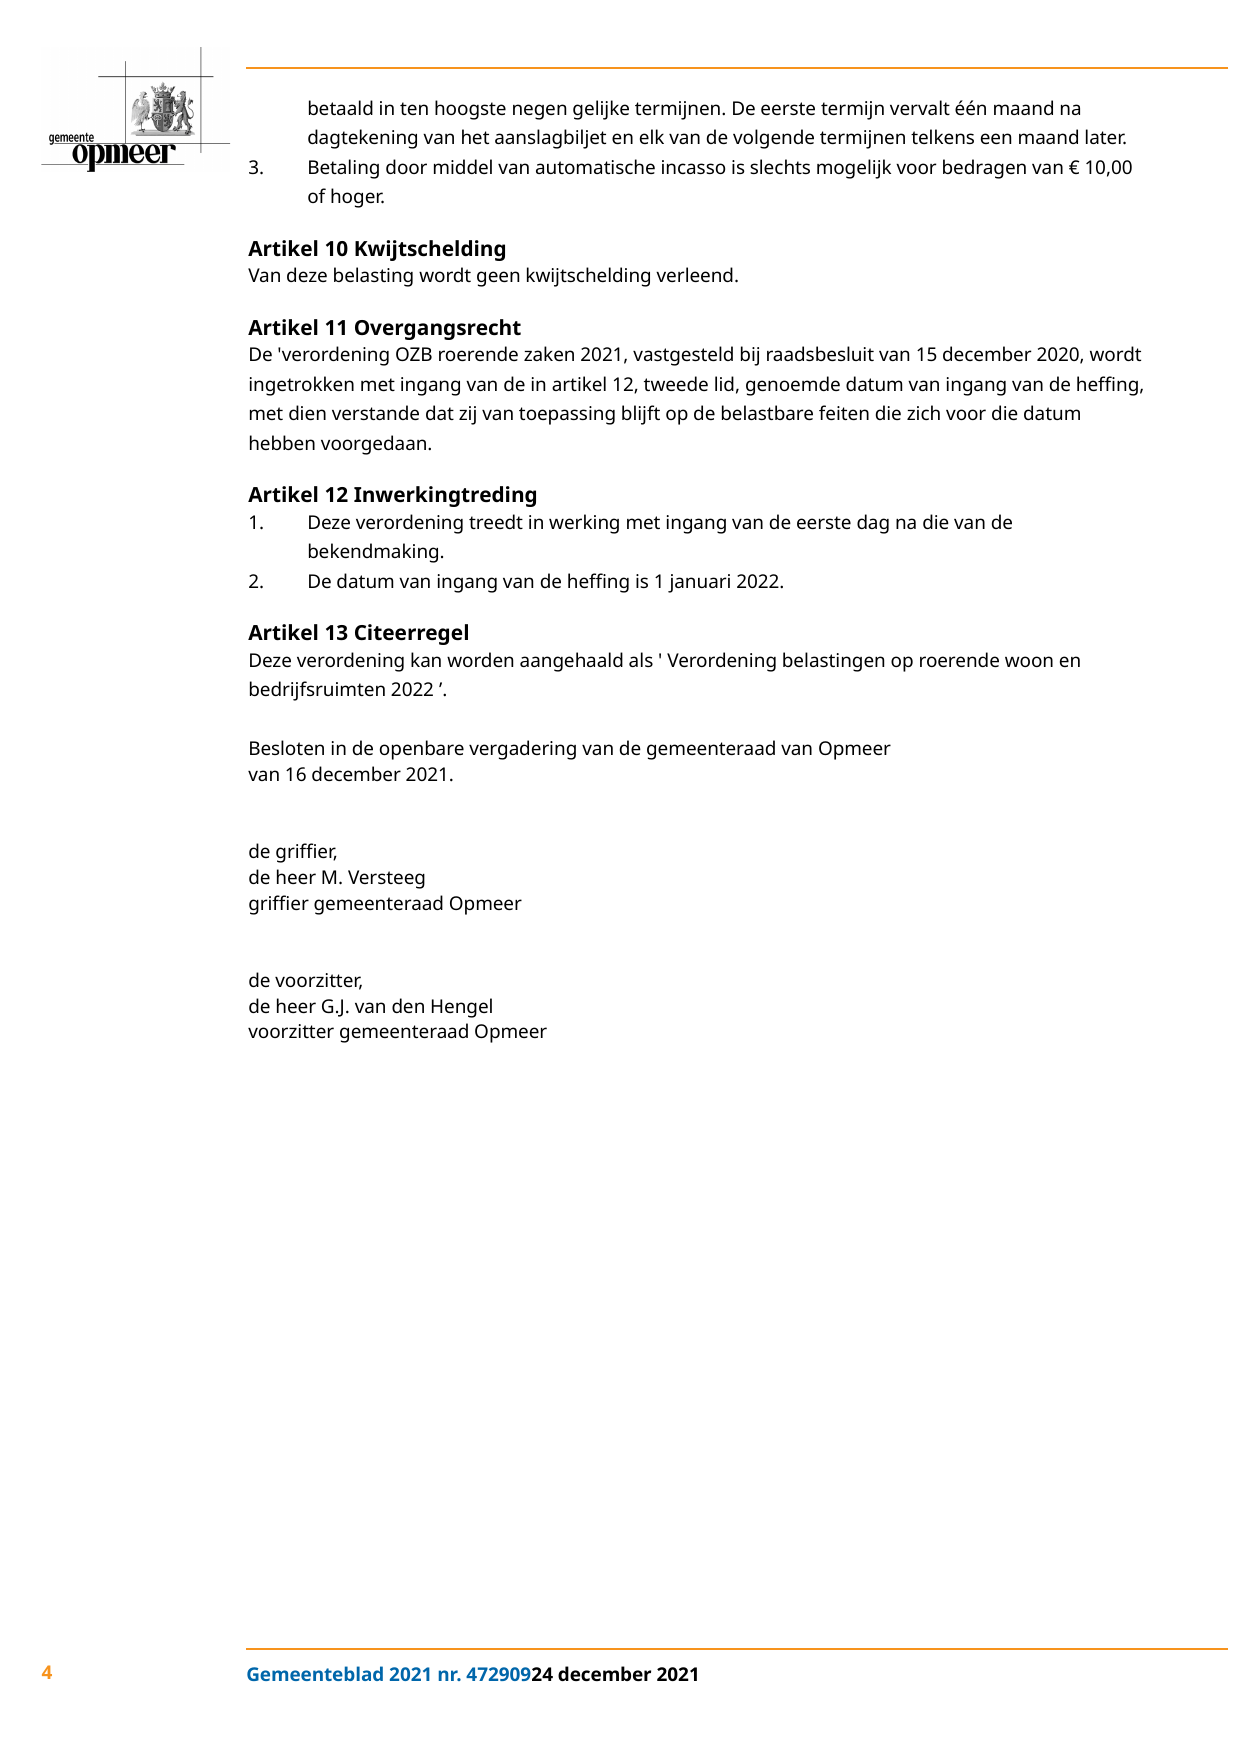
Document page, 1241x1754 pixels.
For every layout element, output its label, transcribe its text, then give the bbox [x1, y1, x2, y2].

text de heer M. Versteeg [248, 864, 1152, 890]
text Artikel 10 Kwijtschelding [248, 234, 1152, 262]
text van 16 december 2021. [248, 761, 1152, 787]
list Betaling door middel van automatische incasso is slechts mogelijk voor bedragen van € 10,00 of hoger. [248, 154, 1152, 209]
list betaald in ten hoogste negen gelijke termijnen. De eerste termijn vervalt één maand na dagtekening van het aanslagbiljet en elk van de volgende termijnen telkens een maand later. [248, 95, 1152, 150]
list Deze verordening treedt in werking met ingang van de eerste dag na die van de bekendmaking. [248, 509, 1152, 564]
text Artikel 12 Inwerkingtreding [248, 480, 1152, 509]
text griffier gemeenteraad Opmeer [248, 890, 1152, 916]
picture [41, 47, 231, 172]
list De datum van ingang van de heffing is 1 januari 2022. [248, 568, 1152, 594]
text De 'verordening OZB roerende zaken 2021, vastgesteld bij raadsbesluit van 15 december 2020, wordt ingetrokken met ingang van de in artikel 12, tweede lid, genoemde datum van ingang van de heffing, met dien verstande dat zij van toepassing blijft op de belastbare feiten die zich voor die datum hebben voorgedaan. [248, 341, 1152, 456]
text Artikel 13 Citeerregel [248, 618, 1152, 647]
text voorzitter gemeenteraad Opmeer [248, 1019, 1152, 1044]
text Artikel 11 Overgangsrecht [248, 313, 1152, 341]
text de griffier, [248, 838, 1152, 864]
text bedrijfsruimten 2022 ’. [248, 676, 1152, 702]
text Besloten in de openbare vergadering van de gemeenteraad van Opmeer [248, 736, 1152, 761]
text Deze verordening kan worden aangehaald als ' Verordening belastingen op roerende woon en [248, 647, 1152, 673]
text de voorzitter, [248, 967, 1152, 993]
text de heer G.J. van den Hengel [248, 993, 1152, 1019]
text Van deze belasting wordt geen kwijtschelding verleend. [248, 262, 1152, 288]
